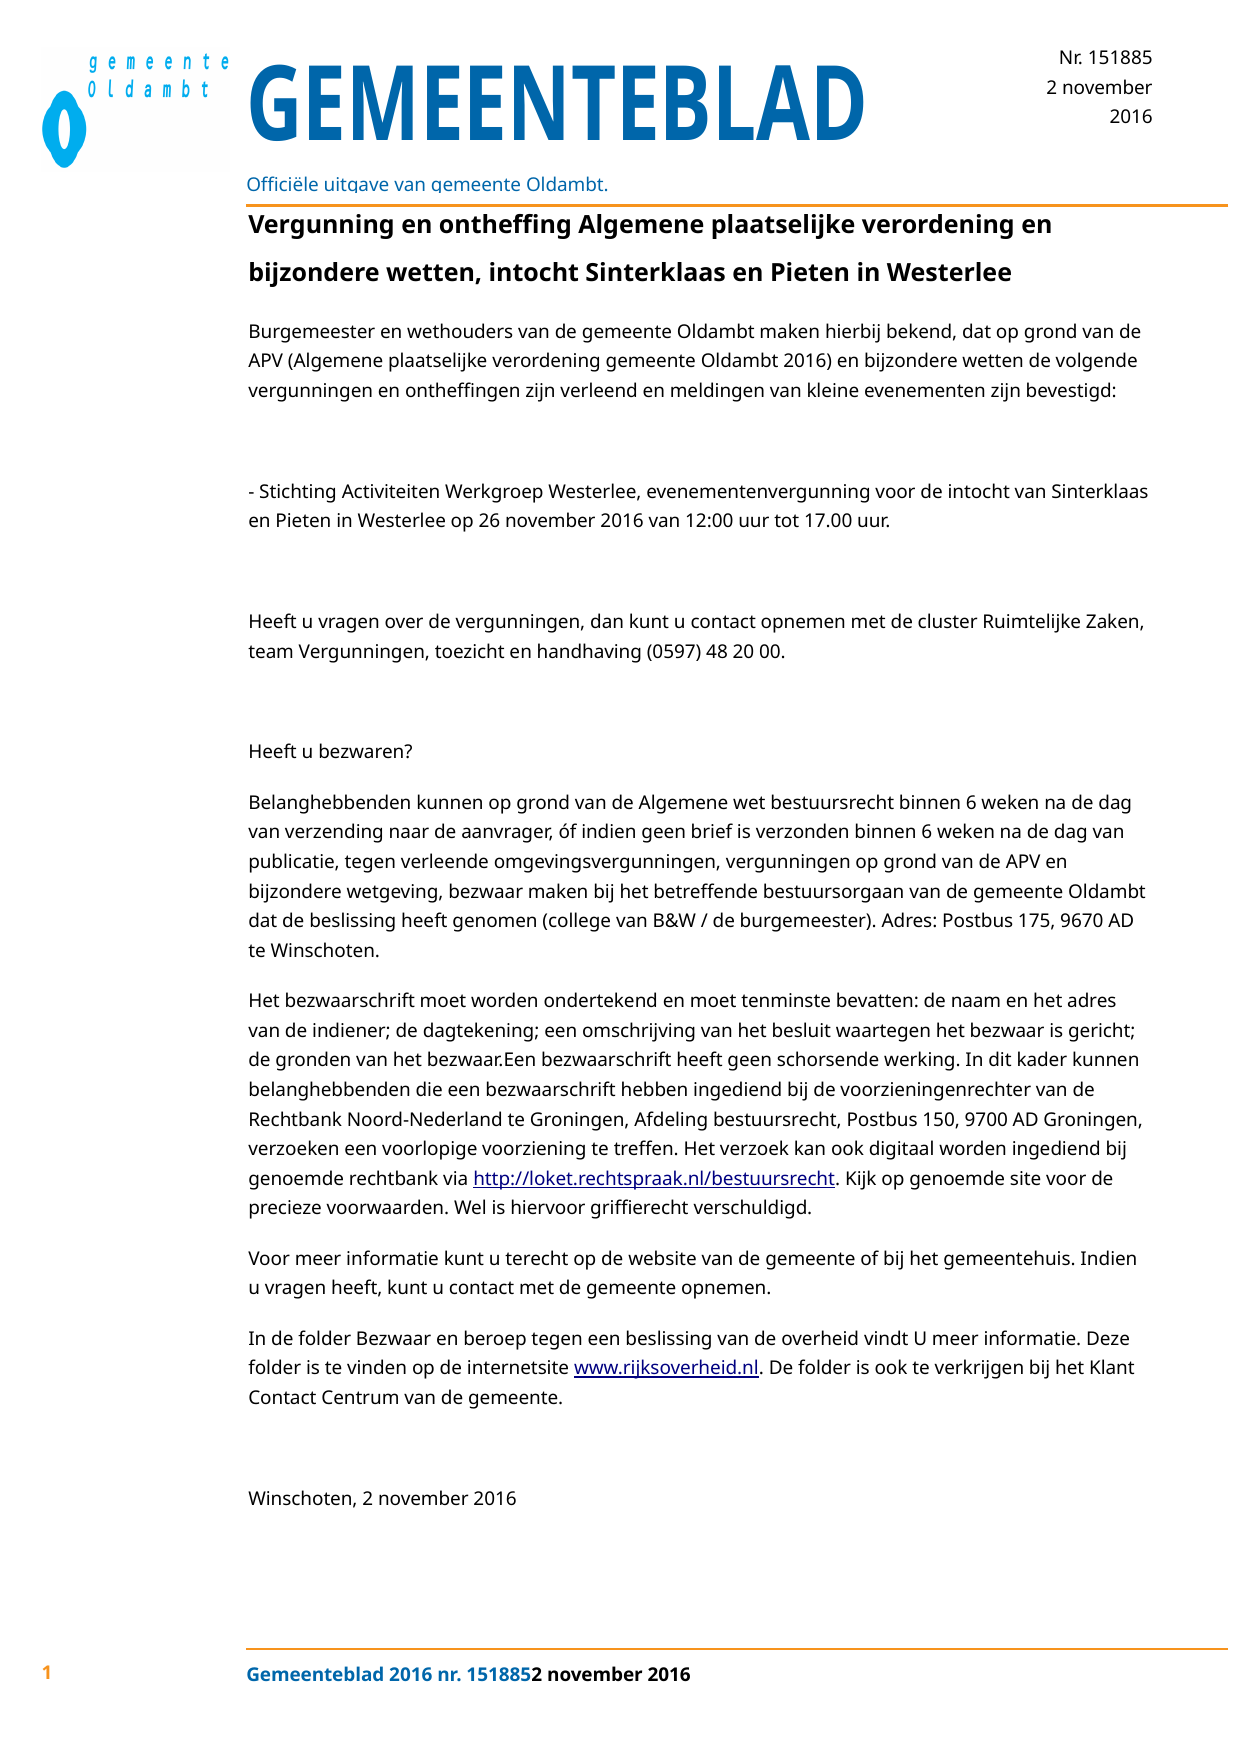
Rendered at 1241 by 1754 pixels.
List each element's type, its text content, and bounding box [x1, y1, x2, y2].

text Belanghebbenden kunnen op grond van de Algemene wet bestuursrecht binnen 6 weken na de dag van verzending naar de aanvrager, óf indien geen brief is verzonden binnen 6 weken na de dag van publicatie, tegen verleende omgevingsvergunningen, vergunningen op grond van de APV en bijzondere wetgeving, bezwaar maken bij het betreffende bestuursorgaan van de gemeente Oldambt dat de beslissing heeft genomen (college van B&W / de burgemeester). Adres: Postbus 175, 9670 AD te Winschoten. [248, 789, 1152, 963]
text - Stichting Activiteiten Werkgroep Westerlee, evenementenvergunning voor de intocht van Sinterklaas en Pieten in Westerlee op 26 november 2016 van 12:00 uur tot 17.00 uur. [248, 478, 1152, 533]
text In de folder Bezwaar en beroep tegen een beslissing van de overheid vindt U meer informatie. Deze folder is te vinden op de internetsite www.rijksoverheid.nl. De folder is ook te verkrijgen bij het Klant Contact Centrum van de gemeente. [248, 1325, 1152, 1410]
picture [41, 47, 231, 172]
text Voor meer informatie kunt u terecht op de website van de gemeente of bij het gemeentehuis. Indien u vragen heeft, kunt u contact met de gemeente opnemen. [248, 1245, 1152, 1300]
text Heeft u bezwaren? [248, 739, 1152, 764]
text Heeft u vragen over de vergunningen, dan kunt u contact opnemen met de cluster Ruimtelijke Zaken, team Vergunningen, toezicht en handhaving (0597) 48 20 00. [248, 608, 1152, 664]
text Burgemeester en wethouders van de gemeente Oldambt maken hierbij bekend, dat op grond van de APV (Algemene plaatselijke verordening gemeente Oldambt 2016) en bijzondere wetten de volgende vergunningen en ontheffingen zijn verleend en meldingen van kleine evenementen zijn bevestigd: [248, 318, 1152, 403]
text Het bezwaarschrift moet worden ondertekend en moet tenminste bevatten: de naam en het adres van de indiener; de dagtekening; een omschrijving van het besluit waartegen het bezwaar is gericht; de gronden van het bezwaar.Een bezwaarschrift heeft geen schorsende werking. In dit kader kunnen belanghebbenden die een bezwaarschrift hebben ingediend bij de voorzieningenrechter van de Rechtbank Noord-Nederland te Groningen, Afdeling bestuursrecht, Postbus 150, 9700 AD Groningen, verzoeken een voorlopige voorziening te treffen. Het verzoek kan ook digitaal worden ingediend bij genoemde rechtbank via http://loket.rechtspraak.nl/bestuursrecht. Kijk op genoemde site voor de precieze voorwaarden. Wel is hiervoor griffierecht verschuldigd. [248, 987, 1152, 1220]
text Winschoten, 2 november 2016 [248, 1485, 1152, 1511]
text Vergunning en ontheffing Algemene plaatselijke verordening en bijzondere wetten, intocht Sinterklaas en Pieten in Westerlee [248, 207, 1152, 288]
